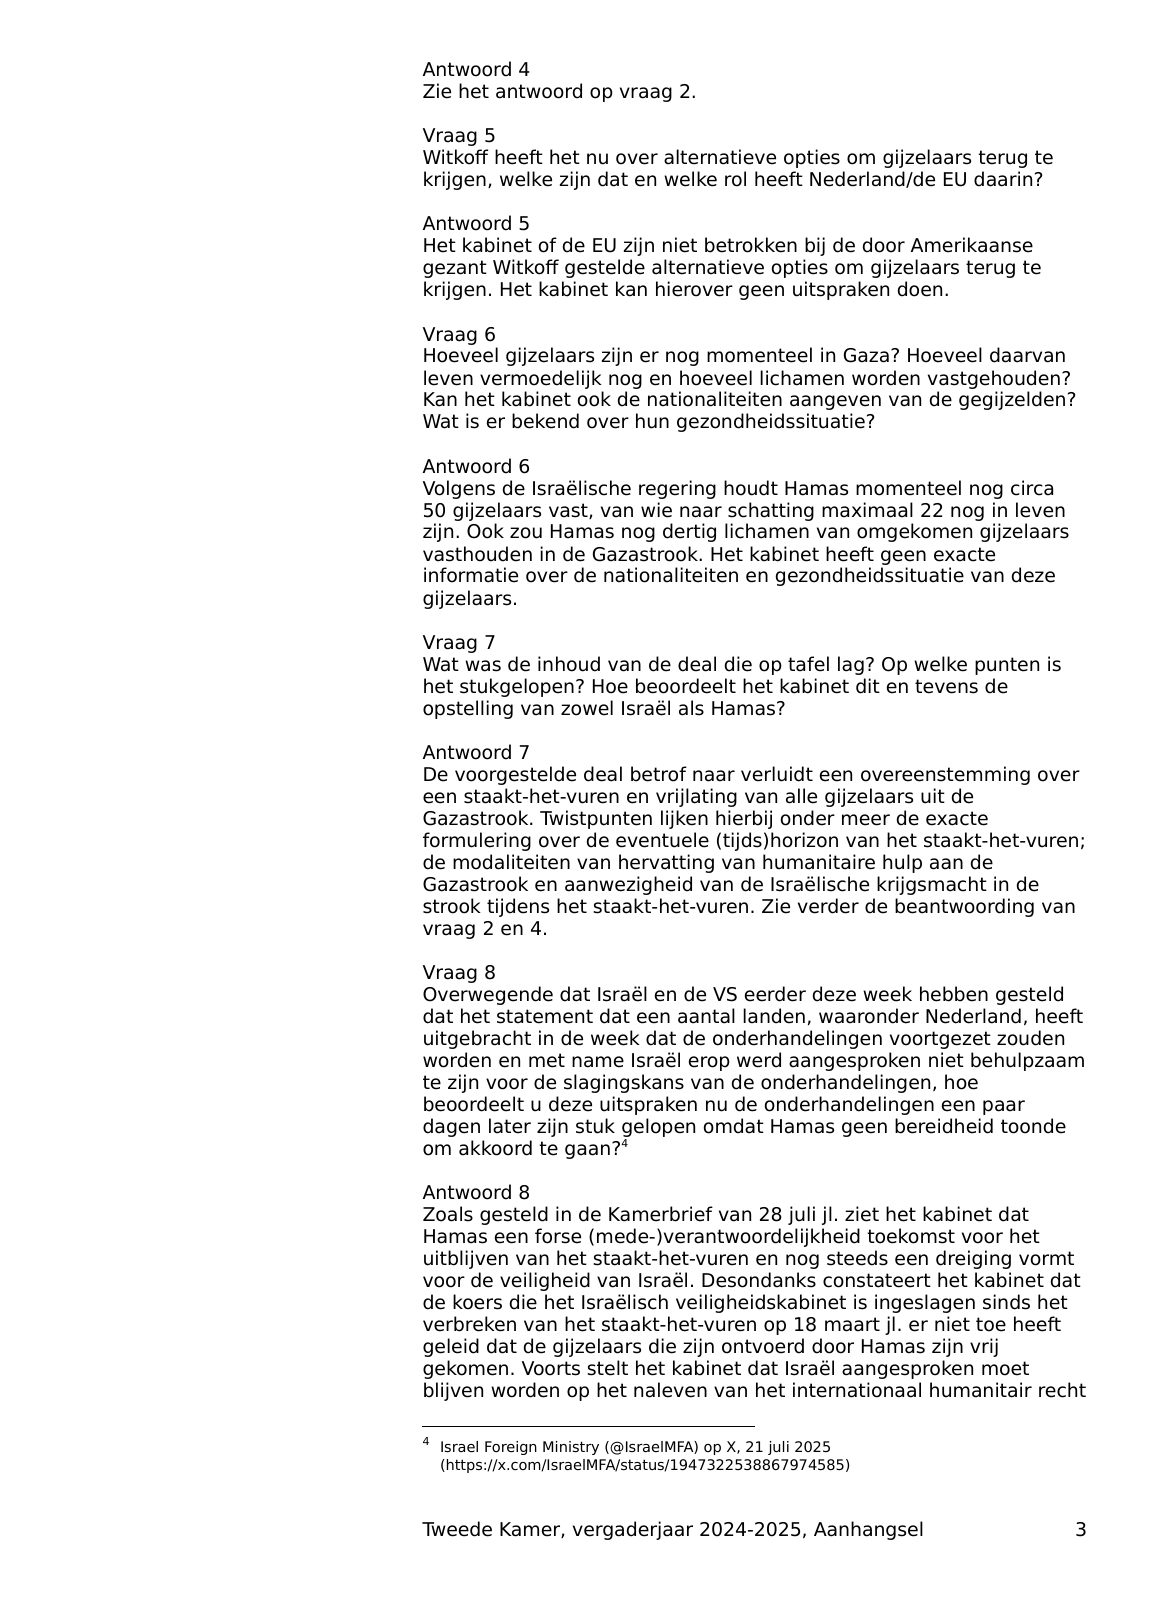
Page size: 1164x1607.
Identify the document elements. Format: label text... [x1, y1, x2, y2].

text Overwegende dat Israël en de VS eerder deze week hebben gesteld dat het statement dat een aantal landen, waaronder Nederland, heeft uitgebracht in de week dat de onderhandelingen voortgezet zouden worden en met name Israël erop werd aangesproken niet behulpzaam te zijn voor de slagingskans van de onderhandelingen, hoe beoordeelt u deze uitspraken nu de onderhandelingen een paar dagen later zijn stuk gelopen omdat Hamas geen bereidheid toonde om akkoord te gaan? [422, 984, 1087, 1159]
text Israel Foreign Ministry (@IsraelMFA) op X, 21 juli 2025 (https://x.com/IsraelMFA/status/1947322538867974585) [422, 1435, 1087, 1474]
text Vraag 7 [422, 632, 1087, 653]
text Witkoff heeft het nu over alternatieve opties om gijzelaars terug te krijgen, welke zijn dat en welke rol heeft Nederland/de EU daarin? [422, 147, 1087, 191]
text Wat was de inhoud van de deal die op tafel lag? Op welke punten is het stukgelopen? Hoe beoordeelt het kabinet dit en tevens de opstelling van zowel Israël als Hamas? [422, 653, 1087, 719]
text Antwoord 4 [422, 59, 1087, 81]
text Vraag 8 [422, 962, 1087, 984]
text Volgens de Israëlische regering houdt Hamas momenteel nog circa 50 gijzelaars vast, van wie naar schatting maximaal 22 nog in leven zijn. Ook zou Hamas nog dertig lichamen van omgekomen gijzelaars vasthouden in de Gazastrook. Het kabinet heeft geen exacte informatie over de nationaliteiten en gezondheidssituatie van deze gijzelaars. [422, 477, 1087, 609]
text Vraag 5 [422, 125, 1087, 147]
text Zoals gesteld in de Kamerbrief van 28 juli jl. ziet het kabinet dat Hamas een forse (mede-)verantwoordelijkheid toekomst voor het uitblijven van het staakt-het-vuren en nog steeds een dreiging vormt voor de veiligheid van Israël. Desondanks constateert het kabinet dat de koers die het Israëlisch veiligheidskabinet is ingeslagen sinds het verbreken van het staakt-het-vuren op 18 maart jl. er niet toe heeft geleid dat de gijzelaars die zijn ontvoerd door Hamas zijn vrij gekomen. Voorts stelt het kabinet dat Israël aangesproken moet blijven worden op het naleven van het internationaal humanitair recht [422, 1204, 1087, 1401]
text Antwoord 7 [422, 742, 1087, 764]
text Zie het antwoord op vraag 2. [422, 81, 1087, 103]
text Antwoord 5 [422, 213, 1087, 235]
text Hoeveel gijzelaars zijn er nog momenteel in Gaza? Hoeveel daarvan leven vermoedelijk nog en hoeveel lichamen worden vastgehouden? Kan het kabinet ook de nationaliteiten aangeven van de gegijzelden? Wat is er bekend over hun gezondheidssituatie? [422, 345, 1087, 433]
text Het kabinet of de EU zijn niet betrokken bij de door Amerikaanse gezant Witkoff gestelde alternatieve opties om gijzelaars terug te krijgen. Het kabinet kan hierover geen uitspraken doen. [422, 235, 1087, 301]
text Antwoord 6 [422, 456, 1087, 477]
text Antwoord 8 [422, 1182, 1087, 1204]
text De voorgestelde deal betrof naar verluidt een overeenstemming over een staakt-het-vuren en vrijlating van alle gijzelaars uit de Gazastrook. Twistpunten lijken hierbij onder meer de exacte formulering over de eventuele (tijds)horizon van het staakt-het-vuren; de modaliteiten van hervatting van humanitaire hulp aan de Gazastrook en aanwezigheid van de Israëlische krijgsmacht in de strook tijdens het staakt-het-vuren. Zie verder de beantwoording van vraag 2 en 4. [422, 764, 1087, 939]
text Vraag 6 [422, 323, 1087, 345]
